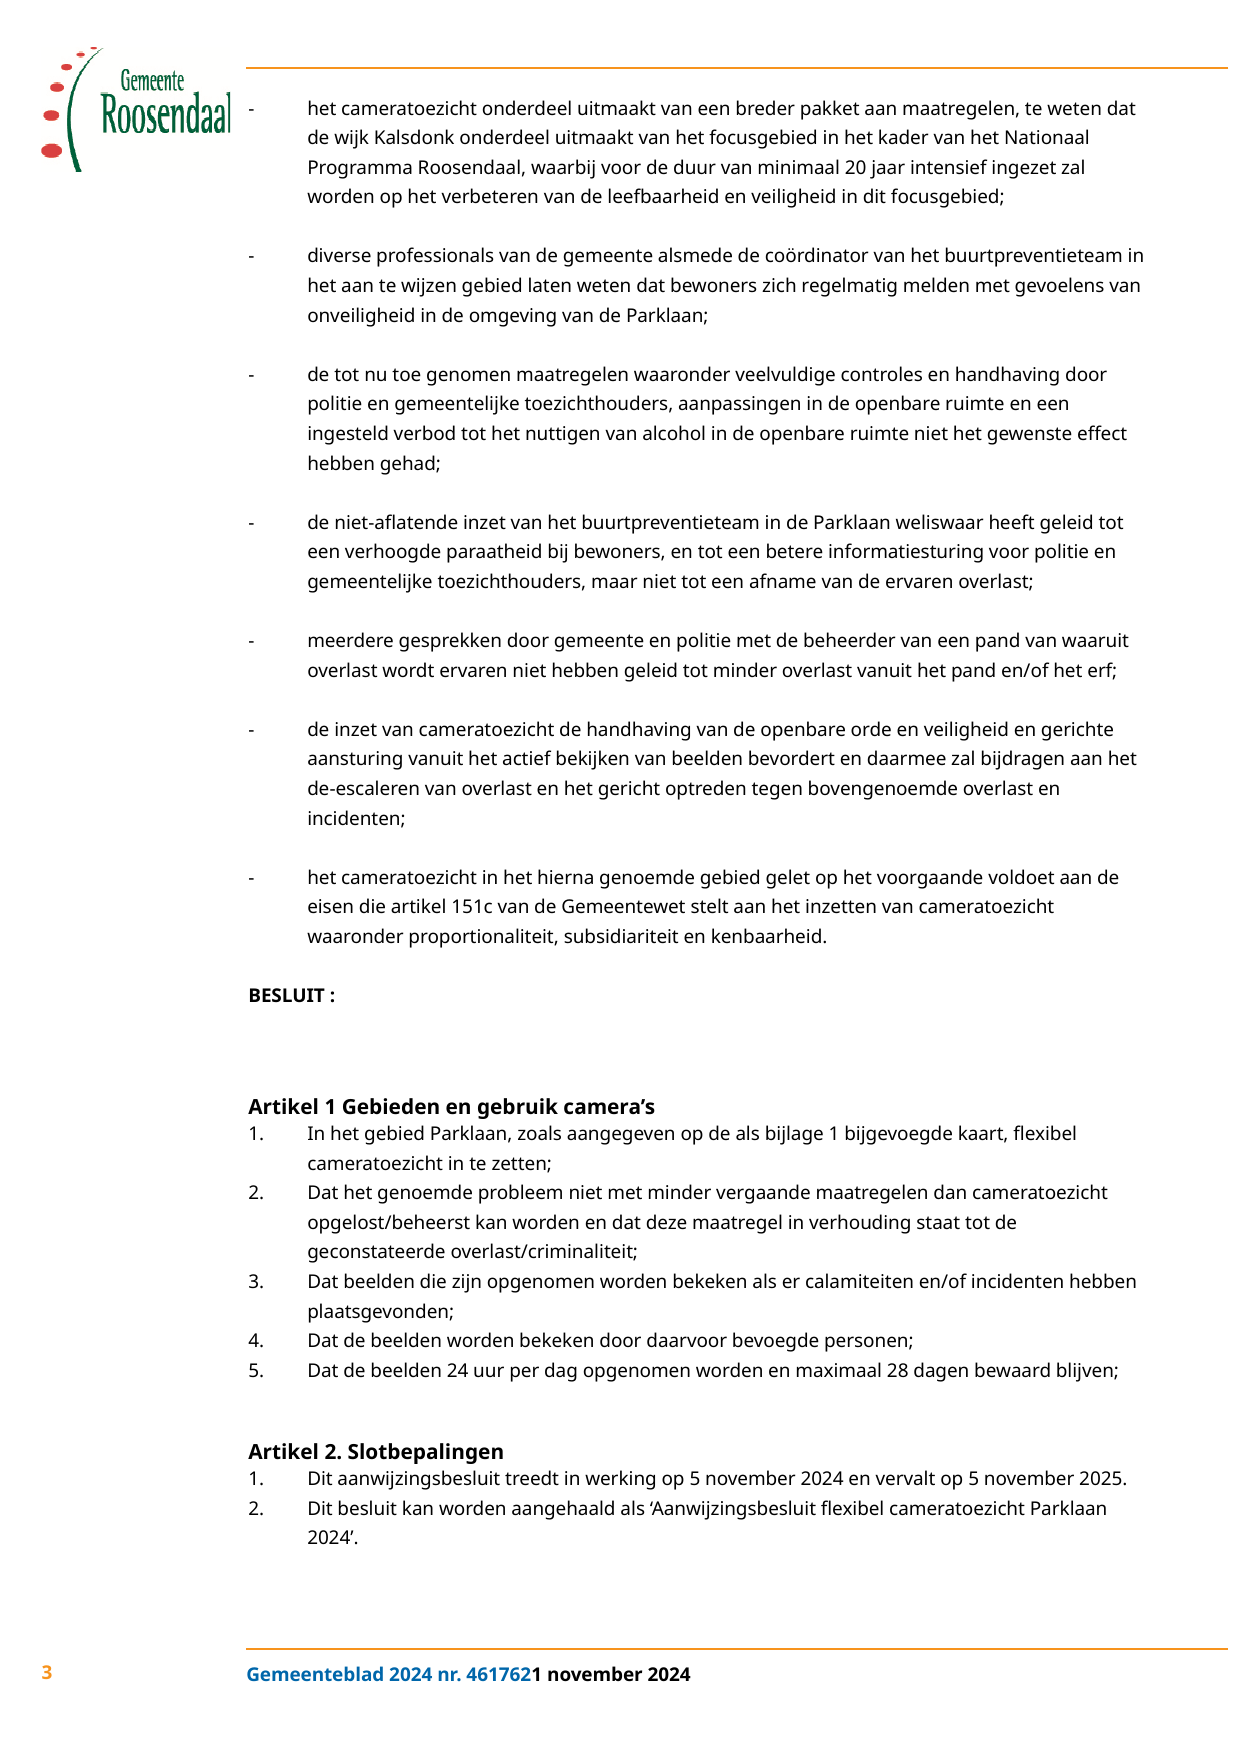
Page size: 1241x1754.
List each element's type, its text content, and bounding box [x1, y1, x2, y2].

text Artikel 2. Slotbepalingen [248, 1437, 1152, 1465]
list meerdere gesprekken door gemeente en politie met de beheerder van een pand van waaruit overlast wordt ervaren niet hebben geleid tot minder overlast vanuit het pand en/of het erf; [248, 627, 1152, 683]
list de tot nu toe genomen maatregelen waaronder veelvuldige controles en handhaving door politie en gemeentelijke toezichthouders, aanpassingen in de openbare ruimte en een ingesteld verbod tot het nuttigen van alcohol in de openbare ruimte niet het gewenste effect hebben gehad; [248, 361, 1152, 476]
list het cameratoezicht in het hierna genoemde gebied gelet op het voorgaande voldoet aan de eisen die artikel 151c van de Gemeentewet stelt aan het inzetten van cameratoezicht waaronder proportionaliteit, subsidiariteit en kenbaarheid. [248, 864, 1152, 949]
list Dat beelden die zijn opgenomen worden bekeken als er calamiteiten en/of incidenten hebben plaatsgevonden; [248, 1268, 1152, 1323]
list Dat de beelden worden bekeken door daarvoor bevoegde personen; [248, 1327, 1152, 1353]
text Artikel 1 Gebieden en gebruik camera’s [248, 1092, 1152, 1120]
picture [41, 47, 231, 172]
list diverse professionals van de gemeente alsmede de coördinator van het buurtpreventieteam in het aan te wijzen gebied laten weten dat bewoners zich regelmatig melden met gevoelens van onveiligheid in de omgeving van de Parklaan; [248, 243, 1152, 328]
list de niet-aflatende inzet van het buurtpreventieteam in de Parklaan weliswaar heeft geleid tot een verhoogde paraatheid bij bewoners, en tot een betere informatiesturing voor politie en gemeentelijke toezichthouders, maar niet tot een afname van de ervaren overlast; [248, 509, 1152, 594]
list In het gebied Parklaan, zoals aangegeven op de als bijlage 1 bijgevoegde kaart, flexibel cameratoezicht in te zetten; [248, 1120, 1152, 1176]
text BESLUIT : [248, 982, 1152, 1008]
list het cameratoezicht onderdeel uitmaakt van een breder pakket aan maatregelen, te weten dat de wijk Kalsdonk onderdeel uitmaakt van het focusgebied in het kader van het Nationaal Programma Roosendaal, waarbij voor de duur van minimaal 20 jaar intensief ingezet zal worden op het verbeteren van de leefbaarheid en veiligheid in dit focusgebied; [248, 95, 1152, 209]
list Dit besluit kan worden aangehaald als ‘Aanwijzingsbesluit flexibel cameratoezicht Parklaan 2024’. [248, 1495, 1152, 1550]
list Dit aanwijzingsbesluit treedt in werking op 5 november 2024 en vervalt op 5 november 2025. [248, 1465, 1152, 1491]
list Dat het genoemde probleem niet met minder vergaande maatregelen dan cameratoezicht opgelost/beheerst kan worden en dat deze maatregel in verhouding staat tot de geconstateerde overlast/criminaliteit; [248, 1179, 1152, 1264]
list de inzet van cameratoezicht de handhaving van de openbare orde en veiligheid en gerichte aansturing vanuit het actief bekijken van beelden bevordert en daarmee zal bijdragen aan het de-escaleren van overlast en het gericht optreden tegen bovengenoemde overlast en incidenten; [248, 716, 1152, 831]
list Dat de beelden 24 uur per dag opgenomen worden en maximaal 28 dagen bewaard blijven; [248, 1357, 1152, 1383]
